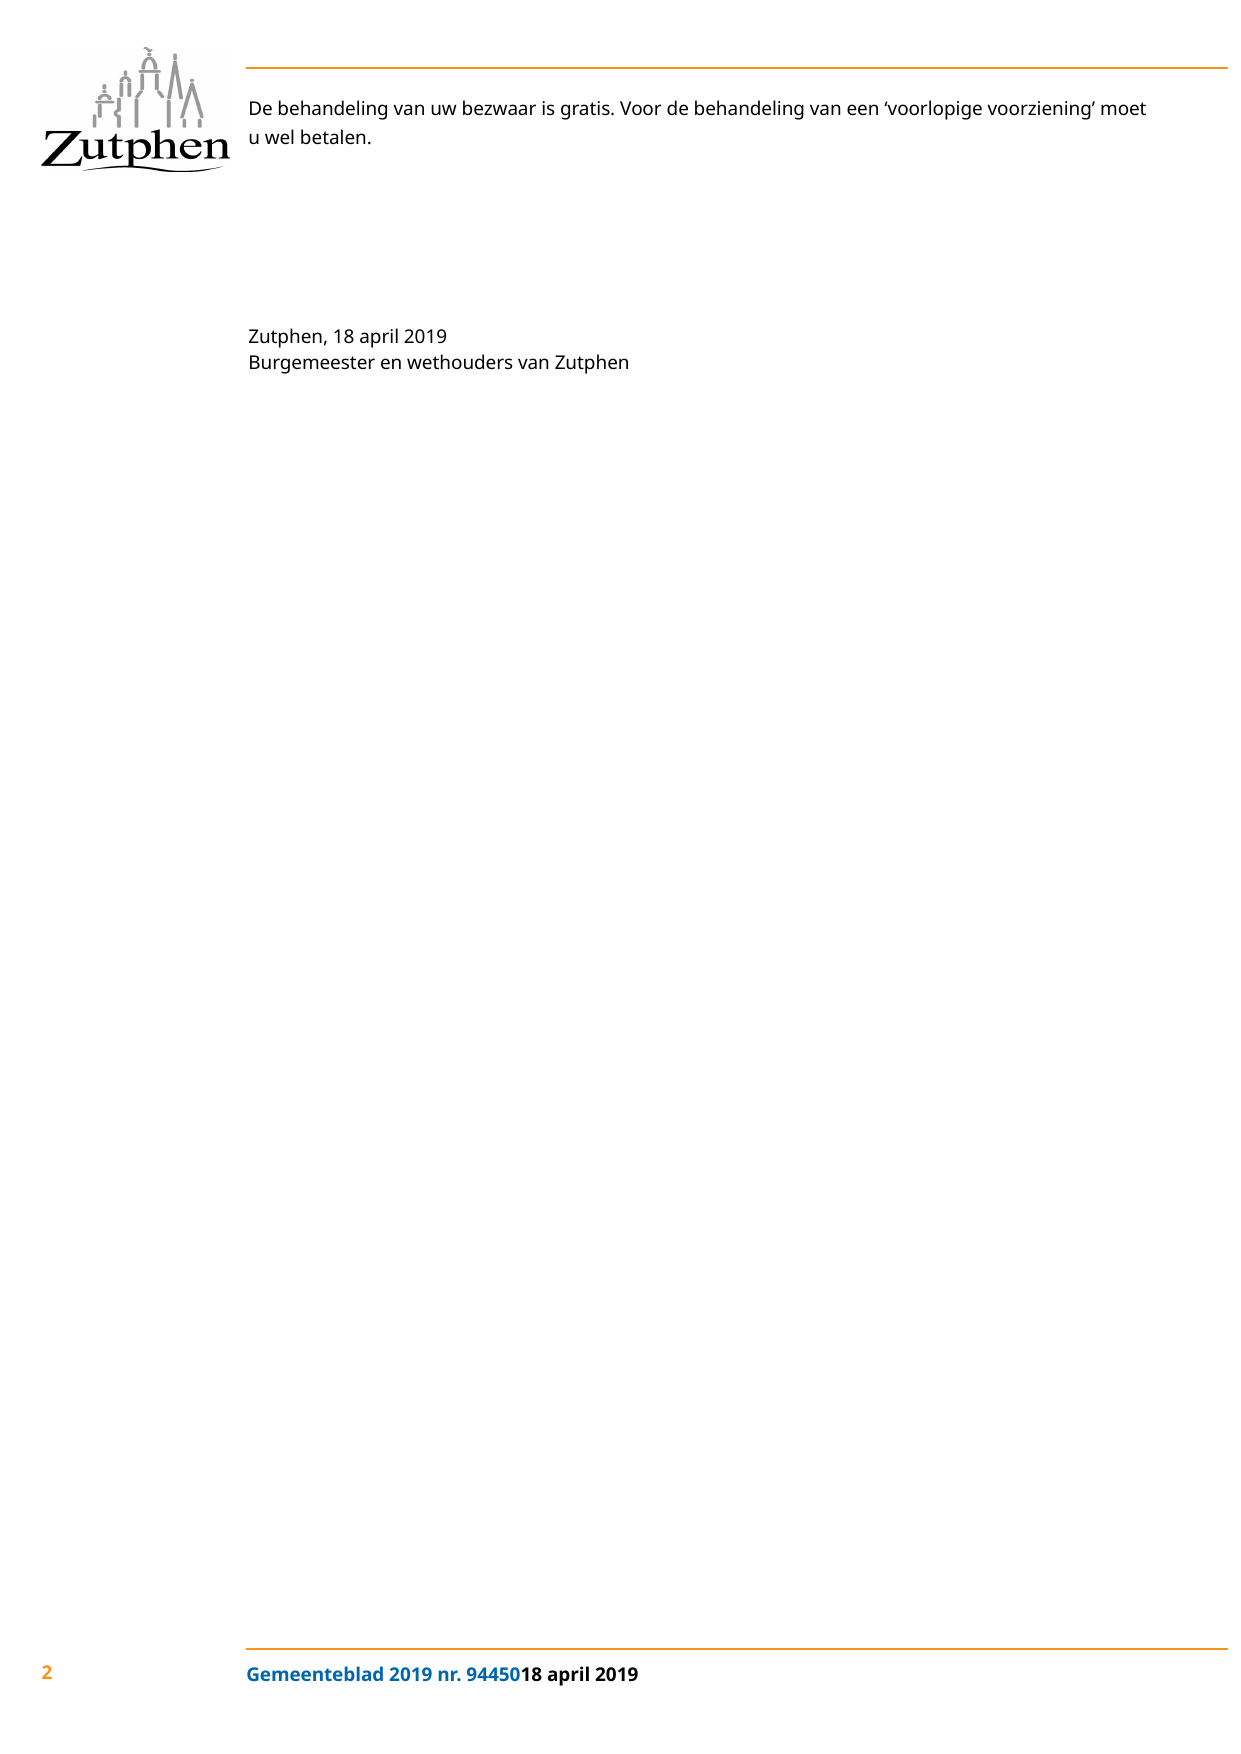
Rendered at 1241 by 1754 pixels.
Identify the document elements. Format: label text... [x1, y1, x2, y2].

picture [41, 47, 231, 172]
text Zutphen, 18 april 2019 [248, 323, 1152, 349]
text De behandeling van uw bezwaar is gratis. Voor de behandeling van een ‘voorlopige voorziening’ moet u wel betalen. [248, 95, 1152, 150]
text Burgemeester en wethouders van Zutphen [248, 349, 1152, 375]
